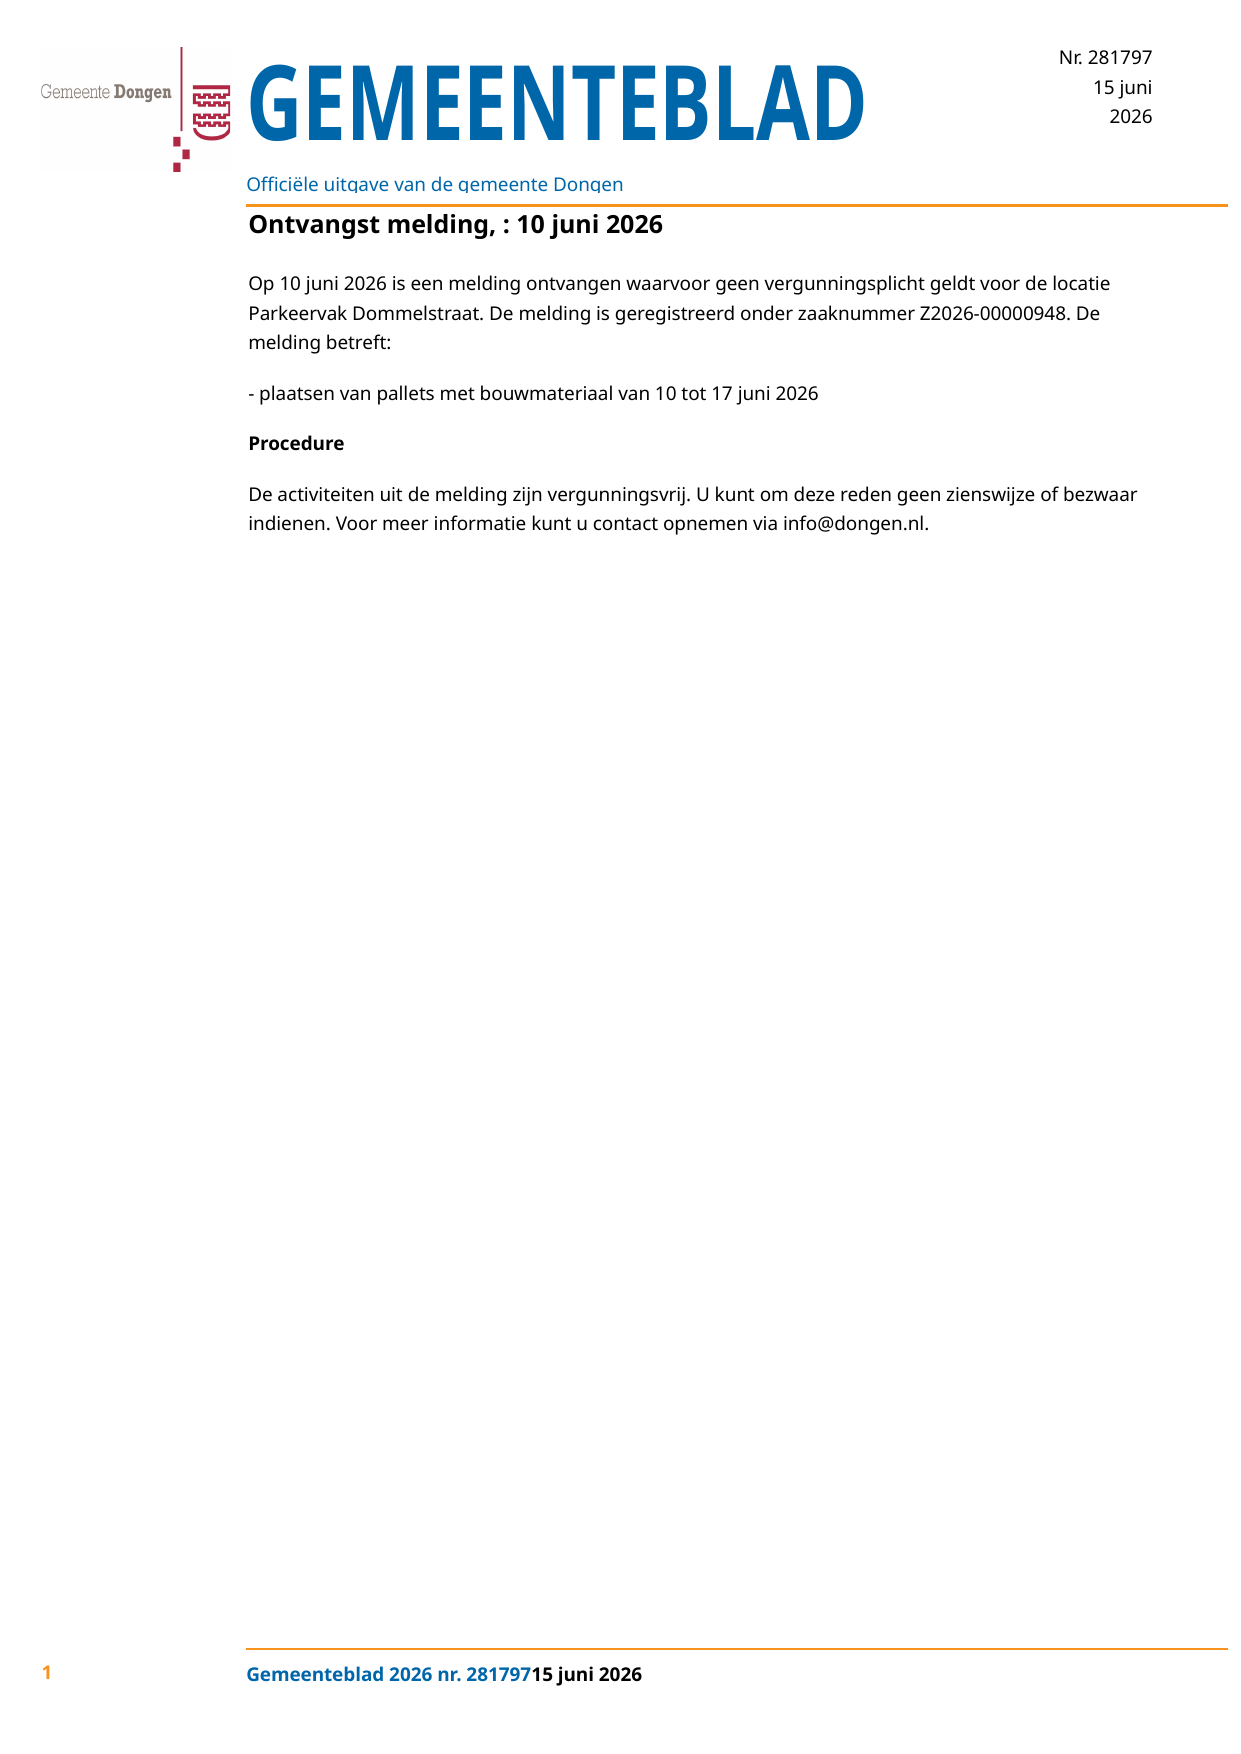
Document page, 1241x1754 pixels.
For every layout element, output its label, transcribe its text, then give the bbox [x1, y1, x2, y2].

text Ontvangst melding, : 10 juni 2026 [248, 207, 1152, 241]
text - plaatsen van pallets met bouwmateriaal van 10 tot 17 juni 2026 [248, 380, 1152, 406]
text De activiteiten uit de melding zijn vergunningsvrij. U kunt om deze reden geen zienswijze of bezwaar indienen. Voor meer informatie kunt u contact opnemen via info@dongen.nl. [248, 481, 1152, 536]
text Op 10 juni 2026 is een melding ontvangen waarvoor geen vergunningsplicht geldt voor de locatie Parkeervak Dommelstraat. De melding is geregistreerd onder zaaknummer Z2026-00000948. De melding betreft: [248, 270, 1152, 355]
text Procedure [248, 430, 1152, 456]
picture [41, 47, 231, 172]
